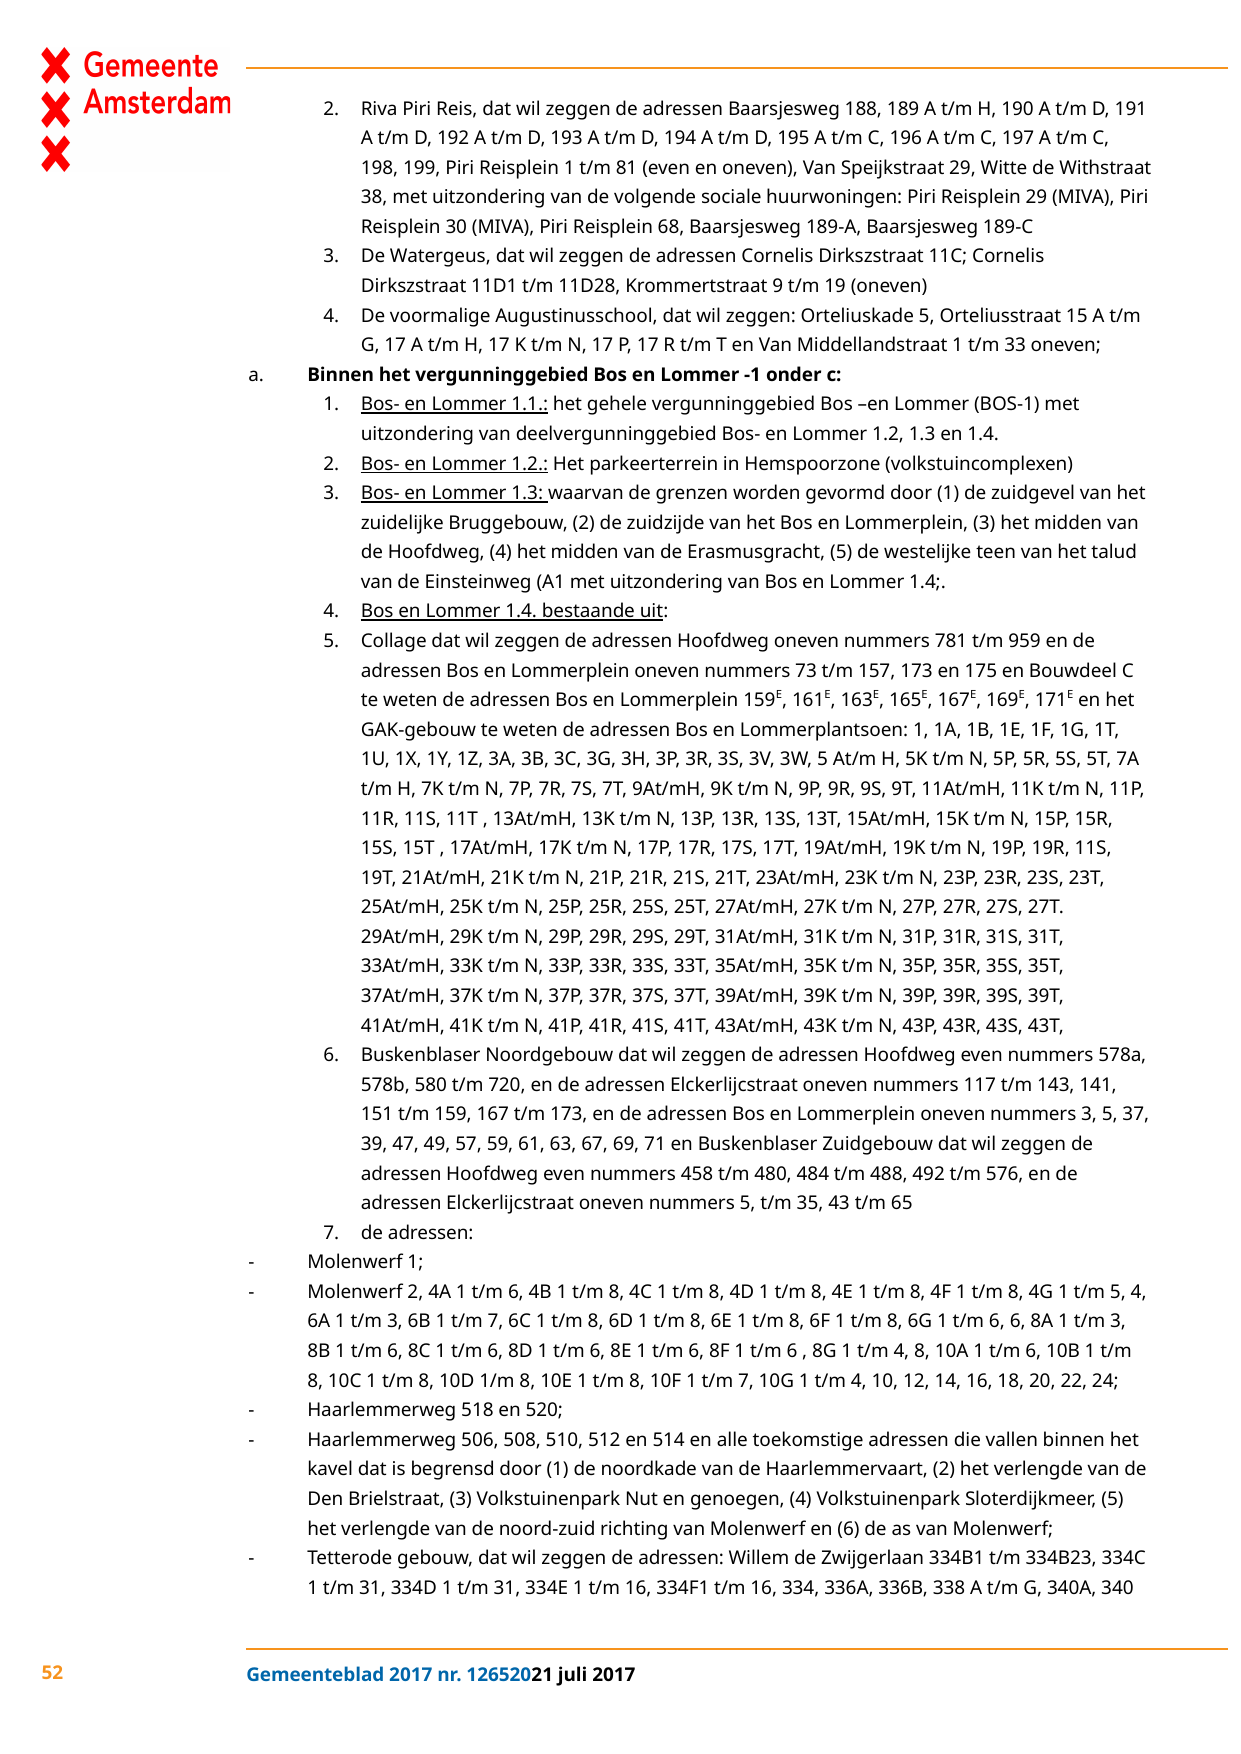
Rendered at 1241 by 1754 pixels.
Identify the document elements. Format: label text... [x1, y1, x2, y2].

list Haarlemmerweg 518 en 520; [248, 1396, 1152, 1422]
list Bos- en Lommer 1.2.: Het parkeerterrein in Hemspoorzone (volkstuincomplexen) [323, 450, 1152, 476]
list Collage dat wil zeggen de adressen Hoofdweg oneven nummers 781 t/m 959 en de adressen Bos en Lommerplein oneven nummers 73 t/m 157, 173 en 175 en Bouwdeel C te weten de adressen Bos en Lommerplein 159E, 161E, 163E, 165E, 167E, 169E, 171E en het GAK-gebouw te weten de adressen Bos en Lommerplantsoen: 1, 1A, 1B, 1E, 1F, 1G, 1T, 1U, 1X, 1Y, 1Z, 3A, 3B, 3C, 3G, 3H, 3P, 3R, 3S, 3V, 3W, 5 At/m H, 5K t/m N, 5P, 5R, 5S, 5T, 7A t/m H, 7K t/m N, 7P, 7R, 7S, 7T, 9At/mH, 9K t/m N, 9P, 9R, 9S, 9T, 11At/mH, 11K t/m N, 11P, 11R, 11S, 11T , 13At/mH, 13K t/m N, 13P, 13R, 13S, 13T, 15At/mH, 15K t/m N, 15P, 15R, 15S, 15T , 17At/mH, 17K t/m N, 17P, 17R, 17S, 17T, 19At/mH, 19K t/m N, 19P, 19R, 11S, 19T, 21At/mH, 21K t/m N, 21P, 21R, 21S, 21T, 23At/mH, 23K t/m N, 23P, 23R, 23S, 23T, 25At/mH, 25K t/m N, 25P, 25R, 25S, 25T, 27At/mH, 27K t/m N, 27P, 27R, 27S, 27T. 29At/mH, 29K t/m N, 29P, 29R, 29S, 29T, 31At/mH, 31K t/m N, 31P, 31R, 31S, 31T, 33At/mH, 33K t/m N, 33P, 33R, 33S, 33T, 35At/mH, 35K t/m N, 35P, 35R, 35S, 35T, 37At/mH, 37K t/m N, 37P, 37R, 37S, 37T, 39At/mH, 39K t/m N, 39P, 39R, 39S, 39T, 41At/mH, 41K t/m N, 41P, 41R, 41S, 41T, 43At/mH, 43K t/m N, 43P, 43R, 43S, 43T, [323, 627, 1152, 1038]
list Haarlemmerweg 506, 508, 510, 512 en 514 en alle toekomstige adressen die vallen binnen het kavel dat is begrensd door (1) de noordkade van de Haarlemmervaart, (2) het verlengde van de Den Brielstraat, (3) Volkstuinenpark Nut en genoegen, (4) Volkstuinenpark Sloterdijkmeer, (5) het verlengde van de noord-zuid richting van Molenwerf en (6) de as van Molenwerf; [248, 1426, 1152, 1541]
list Tetterode gebouw, dat wil zeggen de adressen: Willem de Zwijgerlaan 334B1 t/m 334B23, 334C 1 t/m 31, 334D 1 t/m 31, 334E 1 t/m 16, 334F1 t/m 16, 334, 336A, 336B, 338 A t/m G, 340A, 340 [248, 1544, 1152, 1600]
list Riva Piri Reis, dat wil zeggen de adressen Baarsjesweg 188, 189 A t/m H, 190 A t/m D, 191 A t/m D, 192 A t/m D, 193 A t/m D, 194 A t/m D, 195 A t/m C, 196 A t/m C, 197 A t/m C, 198, 199, Piri Reisplein 1 t/m 81 (even en oneven), Van Speijkstraat 29, Witte de Withstraat 38, met uitzondering van de volgende sociale huurwoningen: Piri Reisplein 29 (MIVA), Piri Reisplein 30 (MIVA), Piri Reisplein 68, Baarsjesweg 189-A, Baarsjesweg 189-C [323, 95, 1152, 239]
list Buskenblaser Noordgebouw dat wil zeggen de adressen Hoofdweg even nummers 578a, 578b, 580 t/m 720, en de adressen Elckerlijcstraat oneven nummers 117 t/m 143, 141, 151 t/m 159, 167 t/m 173, en de adressen Bos en Lommerplein oneven nummers 3, 5, 37, 39, 47, 49, 57, 59, 61, 63, 67, 69, 71 en Buskenblaser Zuidgebouw dat wil zeggen de adressen Hoofdweg even nummers 458 t/m 480, 484 t/m 488, 492 t/m 576, en de adressen Elckerlijcstraat oneven nummers 5, t/m 35, 43 t/m 65 [323, 1041, 1152, 1215]
list Bos en Lommer 1.4. bestaande uit: [323, 598, 1152, 623]
list Molenwerf 2, 4A 1 t/m 6, 4B 1 t/m 8, 4C 1 t/m 8, 4D 1 t/m 8, 4E 1 t/m 8, 4F 1 t/m 8, 4G 1 t/m 5, 4, 6A 1 t/m 3, 6B 1 t/m 7, 6C 1 t/m 8, 6D 1 t/m 8, 6E 1 t/m 8, 6F 1 t/m 8, 6G 1 t/m 6, 6, 8A 1 t/m 3, 8B 1 t/m 6, 8C 1 t/m 6, 8D 1 t/m 6, 8E 1 t/m 6, 8F 1 t/m 6 , 8G 1 t/m 4, 8, 10A 1 t/m 6, 10B 1 t/m 8, 10C 1 t/m 8, 10D 1/m 8, 10E 1 t/m 8, 10F 1 t/m 7, 10G 1 t/m 4, 10, 12, 14, 16, 18, 20, 22, 24; [248, 1278, 1152, 1393]
list de adressen: [323, 1219, 1152, 1245]
list Bos- en Lommer 1.1.: het gehele vergunninggebied Bos –en Lommer (BOS-1) met uitzondering van deelvergunninggebied Bos- en Lommer 1.2, 1.3 en 1.4. [323, 391, 1152, 446]
list Molenwerf 1; [248, 1248, 1152, 1274]
list De voormalige Augustinusschool, dat wil zeggen: Orteliuskade 5, Orteliusstraat 15 A t/m G, 17 A t/m H, 17 K t/m N, 17 P, 17 R t/m T en Van Middellandstraat 1 t/m 33 oneven; [323, 302, 1152, 357]
list Binnen het vergunninggebied Bos en Lommer -1 onder c: [248, 361, 1152, 387]
list Bos- en Lommer 1.3: waarvan de grenzen worden gevormd door (1) de zuidgevel van het zuidelijke Bruggebouw, (2) de zuidzijde van het Bos en Lommerplein, (3) het midden van de Hoofdweg, (4) het midden van de Erasmusgracht, (5) de westelijke teen van het talud van de Einsteinweg (A1 met uitzondering van Bos en Lommer 1.4;. [323, 479, 1152, 594]
picture [41, 47, 231, 172]
list De Watergeus, dat wil zeggen de adressen Cornelis Dirkszstraat 11C; Cornelis Dirkszstraat 11D1 t/m 11D28, Krommertstraat 9 t/m 19 (oneven) [323, 243, 1152, 298]
